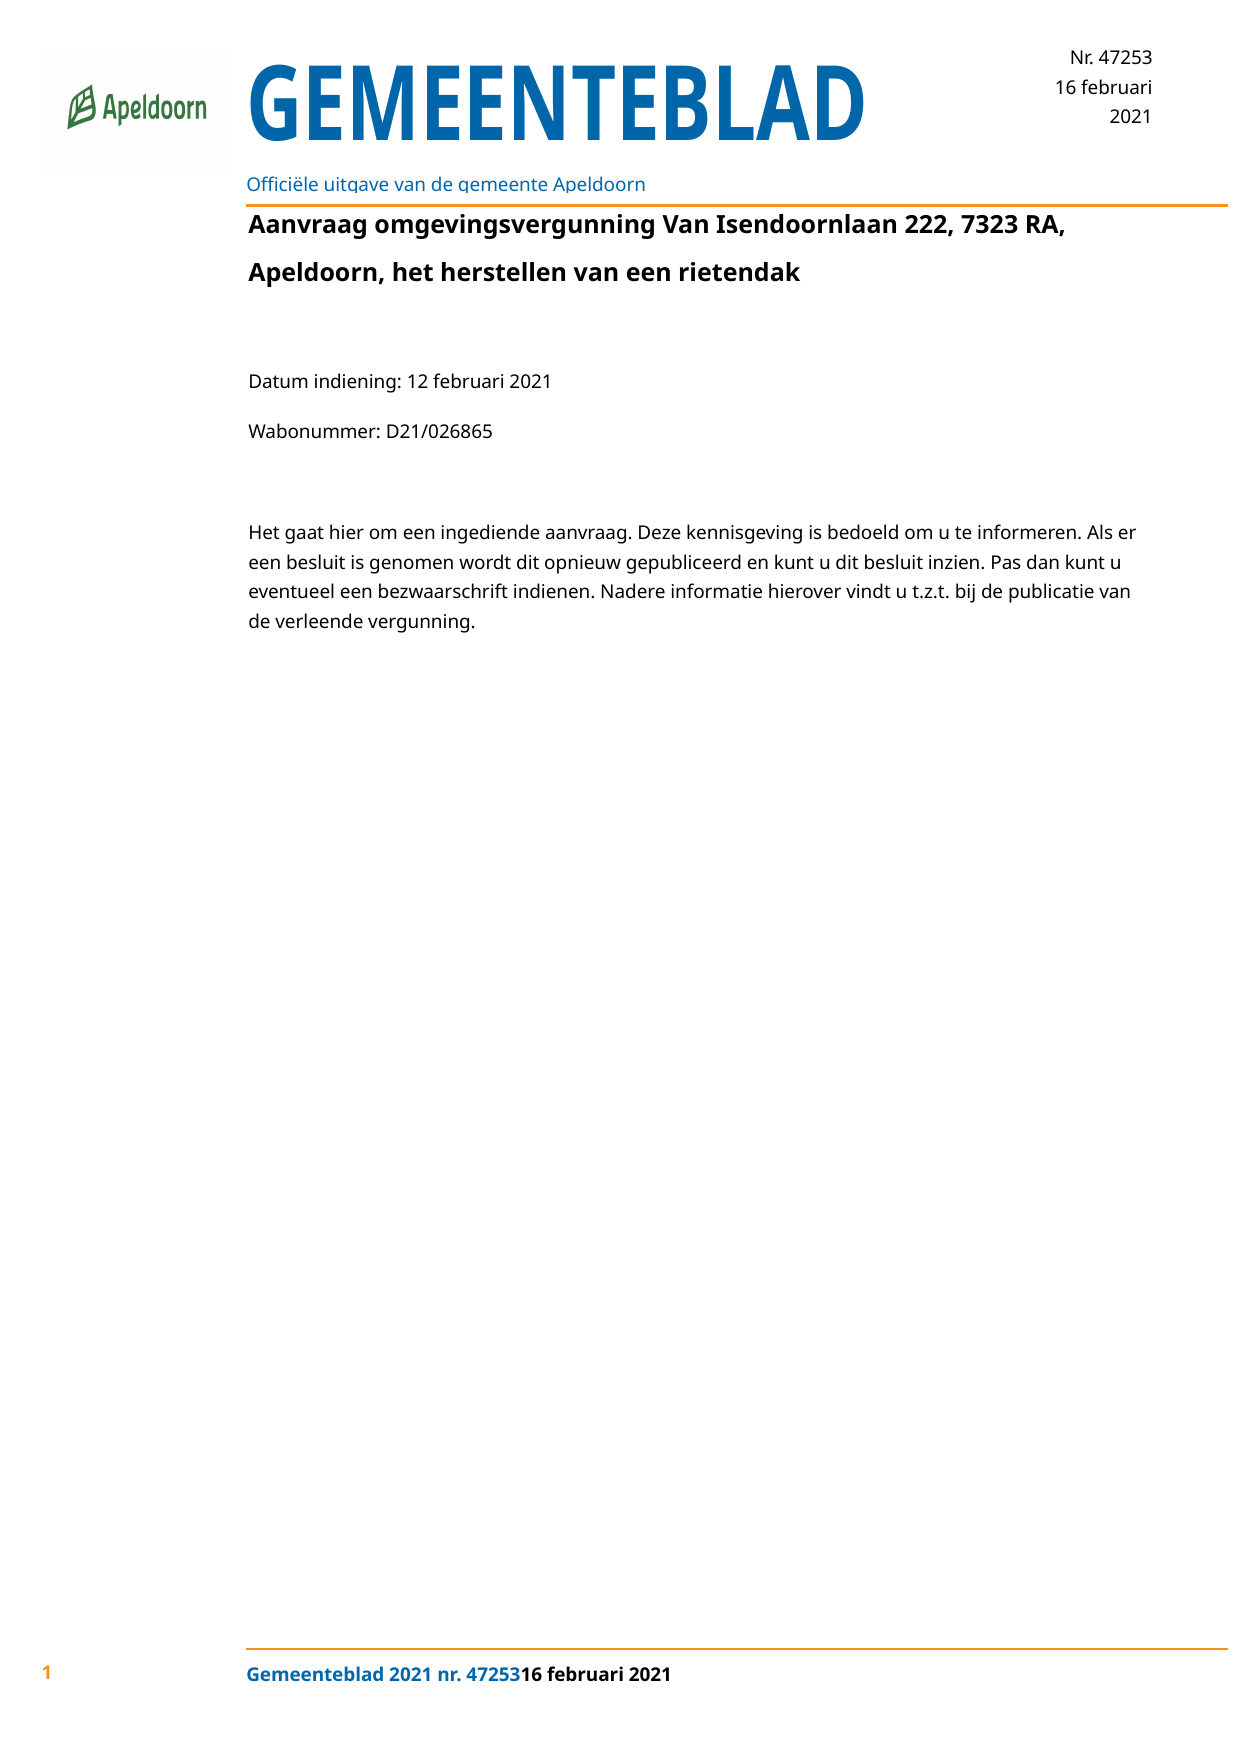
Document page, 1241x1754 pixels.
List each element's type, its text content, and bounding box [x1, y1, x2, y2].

text Het gaat hier om een ingediende aanvraag. Deze kennisgeving is bedoeld om u te informeren. Als er een besluit is genomen wordt dit opnieuw gepubliceerd en kunt u dit besluit inzien. Pas dan kunt u eventueel een bezwaarschrift indienen. Nadere informatie hierover vindt u t.z.t. bij de publicatie van de verleende vergunning. [248, 519, 1152, 634]
text Datum indiening: 12 februari 2021 [248, 368, 1152, 394]
text Aanvraag omgevingsvergunning Van Isendoornlaan 222, 7323 RA, Apeldoorn, het herstellen van een rietendak [248, 207, 1152, 288]
picture [41, 47, 231, 172]
text Wabonummer: D21/026865 [248, 419, 1152, 444]
